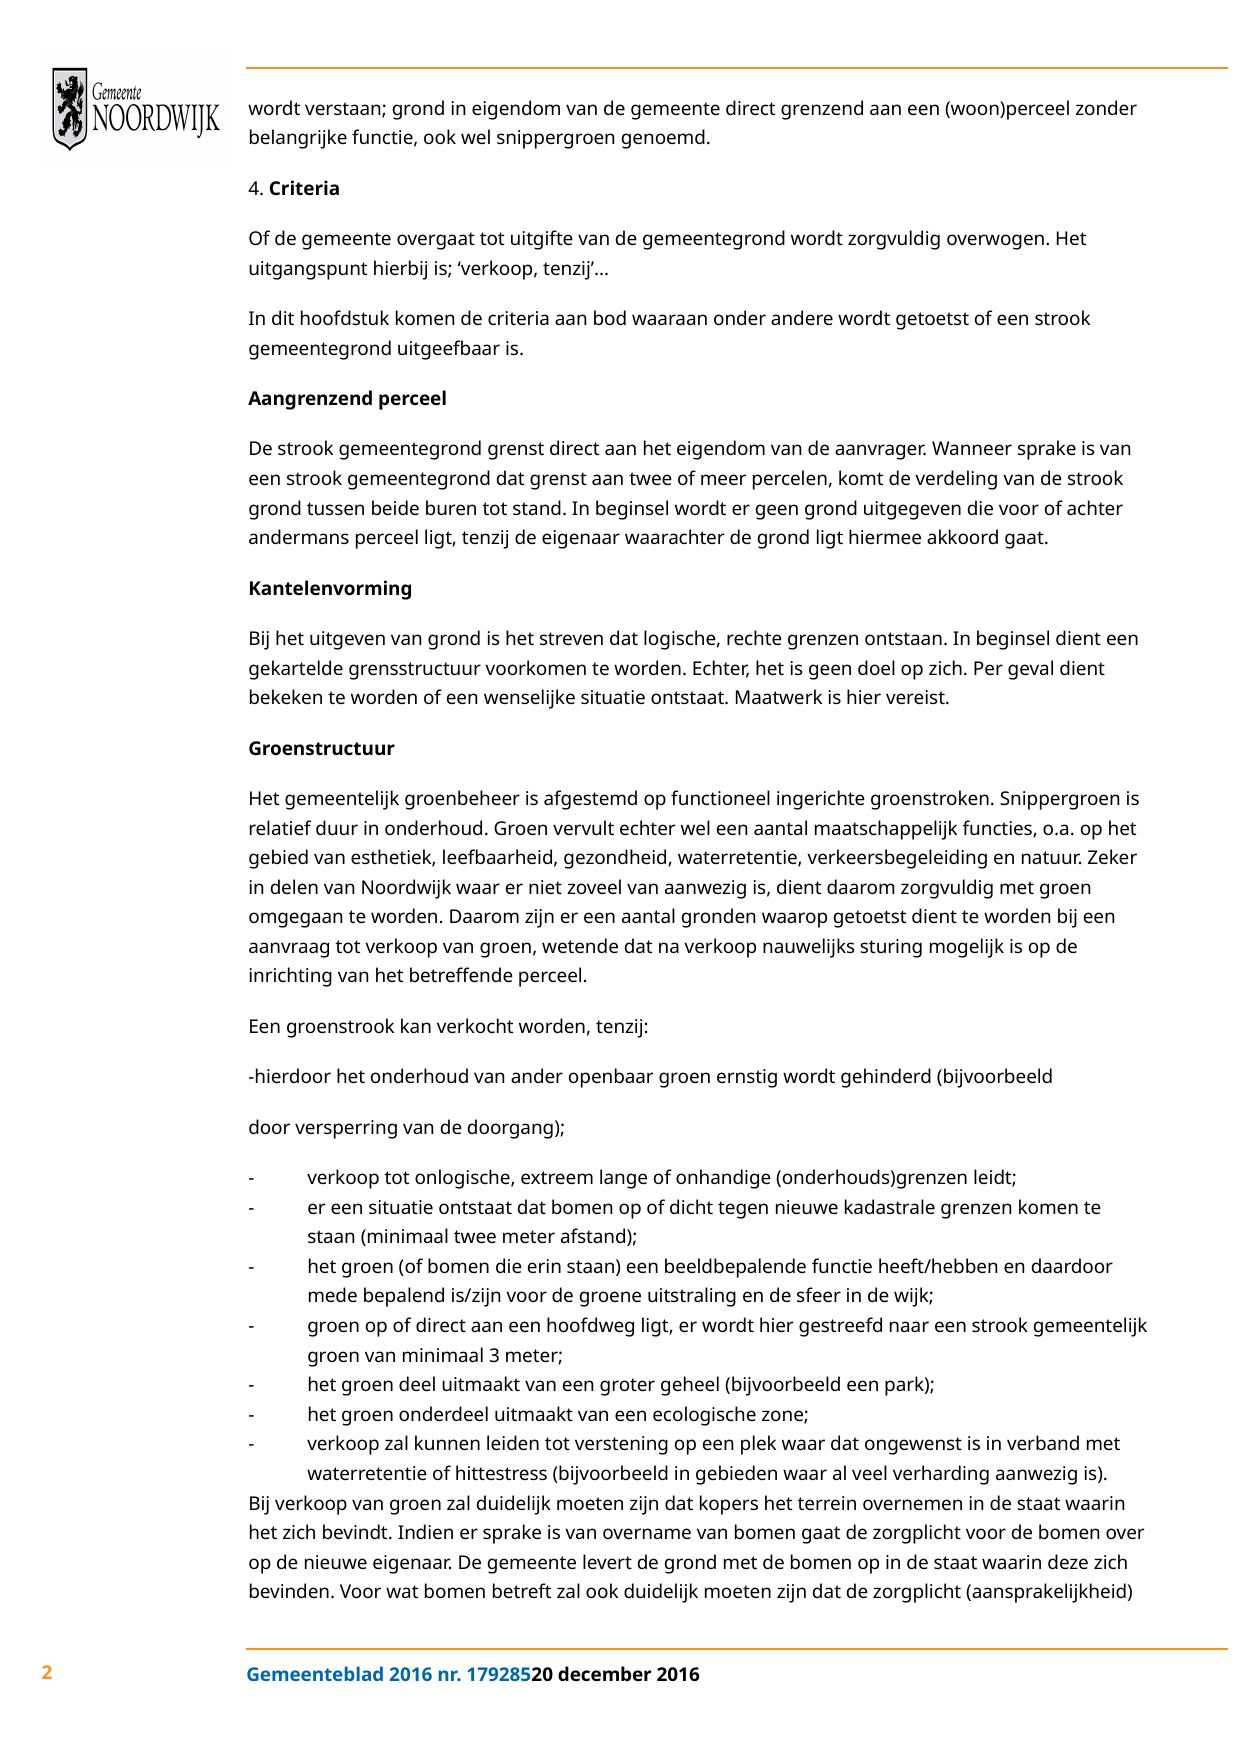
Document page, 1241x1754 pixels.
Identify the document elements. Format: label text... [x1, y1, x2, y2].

text Aangrenzend perceel [248, 385, 1152, 411]
list er een situatie ontstaat dat bomen op of dicht tegen nieuwe kadastrale grenzen komen te staan (minimaal twee meter afstand); [248, 1194, 1152, 1249]
text door versperring van de doorgang); [248, 1114, 1152, 1140]
list groen op of direct aan een hoofdweg ligt, er wordt hier gestreefd naar een strook gemeentelijk groen van minimaal 3 meter; [248, 1312, 1152, 1368]
list verkoop tot onlogische, extreem lange of onhandige (onderhouds)grenzen leidt; [248, 1164, 1152, 1190]
text Kantelenvorming [248, 575, 1152, 601]
list het groen (of bomen die erin staan) een beeldbepalende functie heeft/hebben en daardoor mede bepalend is/zijn voor de groene uitstraling en de sfeer in de wijk; [248, 1253, 1152, 1308]
text Een groenstrook kan verkocht worden, tenzij: [248, 1013, 1152, 1039]
text 4. Criteria [248, 175, 1152, 201]
text -hierdoor het onderhoud van ander openbaar groen ernstig wordt gehinderd (bijvoorbeeld [248, 1063, 1152, 1089]
text Bij het uitgeven van grond is het streven dat logische, rechte grenzen ontstaan. In beginsel dient een gekartelde grensstructuur voorkomen te worden. Echter, het is geen doel op zich. Per geval dient bekeken te worden of een wenselijke situatie ontstaat. Maatwerk is hier vereist. [248, 625, 1152, 710]
text Het gemeentelijk groenbeheer is afgestemd op functioneel ingerichte groenstroken. Snippergroen is relatief duur in onderhoud. Groen vervult echter wel een aantal maatschappelijk functies, o.a. op het gebied van esthetiek, leefbaarheid, gezondheid, waterretentie, verkeersbegeleiding en natuur. Zeker in delen van Noordwijk waar er niet zoveel van aanwezig is, dient daarom zorgvuldig met groen omgegaan te worden. Daarom zijn er een aantal gronden waarop getoetst dient te worden bij een aanvraag tot verkoop van groen, wetende dat na verkoop nauwelijks sturing mogelijk is op de inrichting van het betreffende perceel. [248, 785, 1152, 988]
text De strook gemeentegrond grenst direct aan het eigendom van de aanvrager. Wanneer sprake is van een strook gemeentegrond dat grenst aan twee of meer percelen, komt de verdeling van de strook grond tussen beide buren tot stand. In beginsel wordt er geen grond uitgegeven die voor of achter andermans perceel ligt, tenzij de eigenaar waarachter de grond ligt hiermee akkoord gaat. [248, 436, 1152, 550]
picture [41, 47, 231, 172]
text Of de gemeente overgaat tot uitgifte van de gemeentegrond wordt zorgvuldig overwogen. Het uitgangspunt hierbij is; ‘verkoop, tenzij’… [248, 225, 1152, 281]
text In dit hoofdstuk komen de criteria aan bod waaraan onder andere wordt getoetst of een strook gemeentegrond uitgeefbaar is. [248, 305, 1152, 361]
text Groenstructuur [248, 735, 1152, 761]
list het groen onderdeel uitmaakt van een ecologische zone; [248, 1401, 1152, 1427]
list het groen deel uitmaakt van een groter geheel (bijvoorbeeld een park); [248, 1371, 1152, 1397]
text Bij verkoop van groen zal duidelijk moeten zijn dat kopers het terrein overnemen in de staat waarin het zich bevindt. Indien er sprake is van overname van bomen gaat de zorgplicht voor de bomen over op de nieuwe eigenaar. De gemeente levert de grond met de bomen op in de staat waarin deze zich bevinden. Voor wat bomen betreft zal ook duidelijk moeten zijn dat de zorgplicht (aansprakelijkheid) [248, 1490, 1152, 1604]
list verkoop zal kunnen leiden tot verstening op een plek waar dat ongewenst is in verband met waterretentie of hittestress (bijvoorbeeld in gebieden waar al veel verharding aanwezig is). [248, 1431, 1152, 1486]
text wordt verstaan; grond in eigendom van de gemeente direct grenzend aan een (woon)perceel zonder belangrijke functie, ook wel snippergroen genoemd. [248, 95, 1152, 150]
